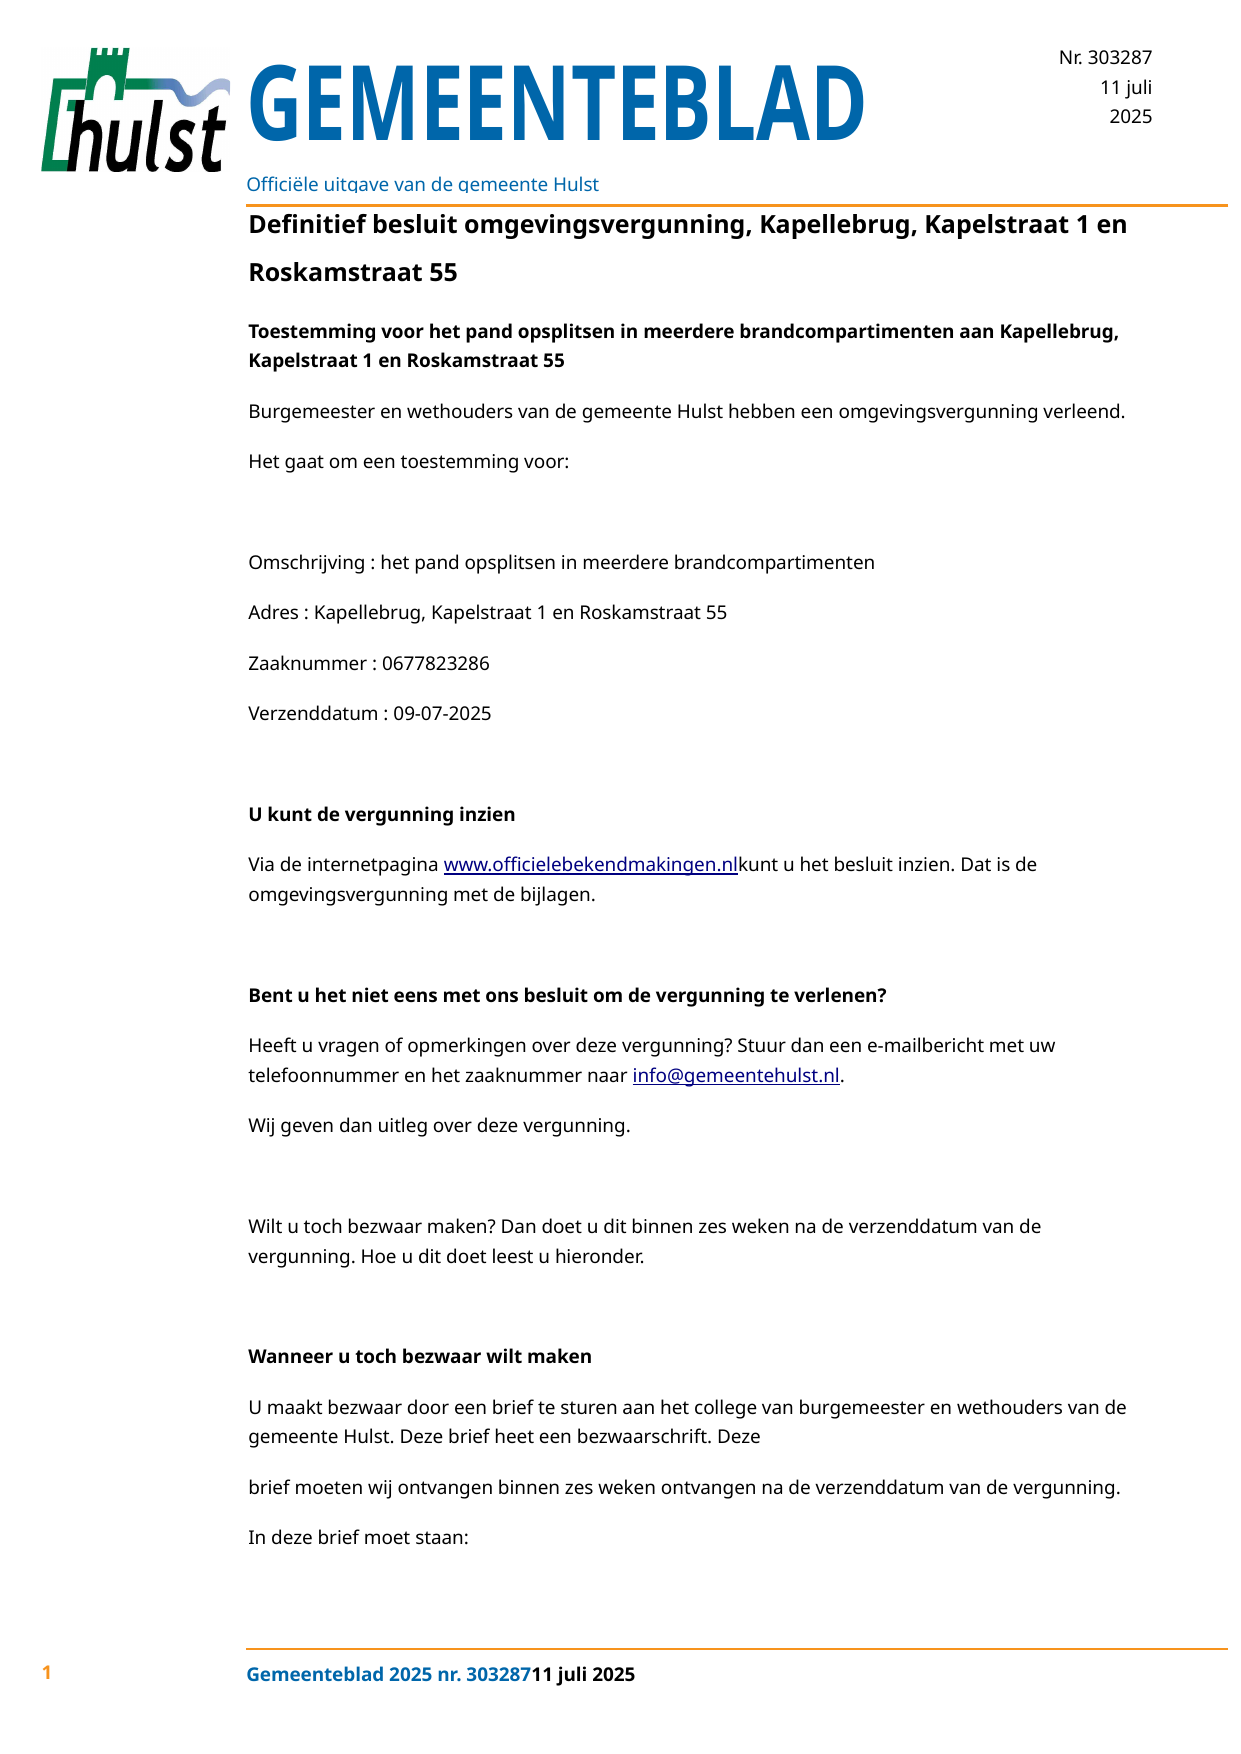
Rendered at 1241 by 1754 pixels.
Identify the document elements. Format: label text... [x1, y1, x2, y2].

text Zaaknummer : 0677823286 [248, 650, 1152, 676]
text Wilt u toch bezwaar maken? Dan doet u dit binnen zes weken na de verzenddatum van de vergunning. Hoe u dit doet leest u hieronder. [248, 1213, 1152, 1269]
text In deze brief moet staan: [248, 1524, 1152, 1550]
picture [41, 47, 231, 172]
text Burgemeester en wethouders van de gemeente Hulst hebben een omgevingsvergunning verleend. [248, 398, 1152, 424]
text Heeft u vragen of opmerkingen over deze vergunning? Stuur dan een e-mailbericht met uw telefoonnummer en het zaaknummer naar info@gemeentehulst.nl. [248, 1032, 1152, 1088]
text Wij geven dan uitleg over deze vergunning. [248, 1112, 1152, 1138]
text Verzenddatum : 09-07-2025 [248, 700, 1152, 726]
text Bent u het niet eens met ons besluit om de vergunning te verlenen? [248, 982, 1152, 1008]
text Adres : Kapellebrug, Kapelstraat 1 en Roskamstraat 55 [248, 599, 1152, 625]
text Wanneer u toch bezwaar wilt maken [248, 1344, 1152, 1369]
text U maakt bezwaar door een brief te sturen aan het college van burgemeester en wethouders van de gemeente Hulst. Deze brief heet een bezwaarschrift. Deze [248, 1394, 1152, 1449]
text Het gaat om een toestemming voor: [248, 448, 1152, 474]
text U kunt de vergunning inzien [248, 801, 1152, 827]
text Omschrijving : het pand opsplitsen in meerdere brandcompartimenten [248, 549, 1152, 575]
text brief moeten wij ontvangen binnen zes weken ontvangen na de verzenddatum van de vergunning. [248, 1474, 1152, 1500]
text Definitief besluit omgevingsvergunning, Kapellebrug, Kapelstraat 1 en Roskamstraat 55 [248, 207, 1152, 288]
text Toestemming voor het pand opsplitsen in meerdere brandcompartimenten aan Kapellebrug, Kapelstraat 1 en Roskamstraat 55 [248, 318, 1152, 373]
text Via de internetpagina www.officielebekendmakingen.nlkunt u het besluit inzien. Dat is de omgevingsvergunning met de bijlagen. [248, 852, 1152, 907]
